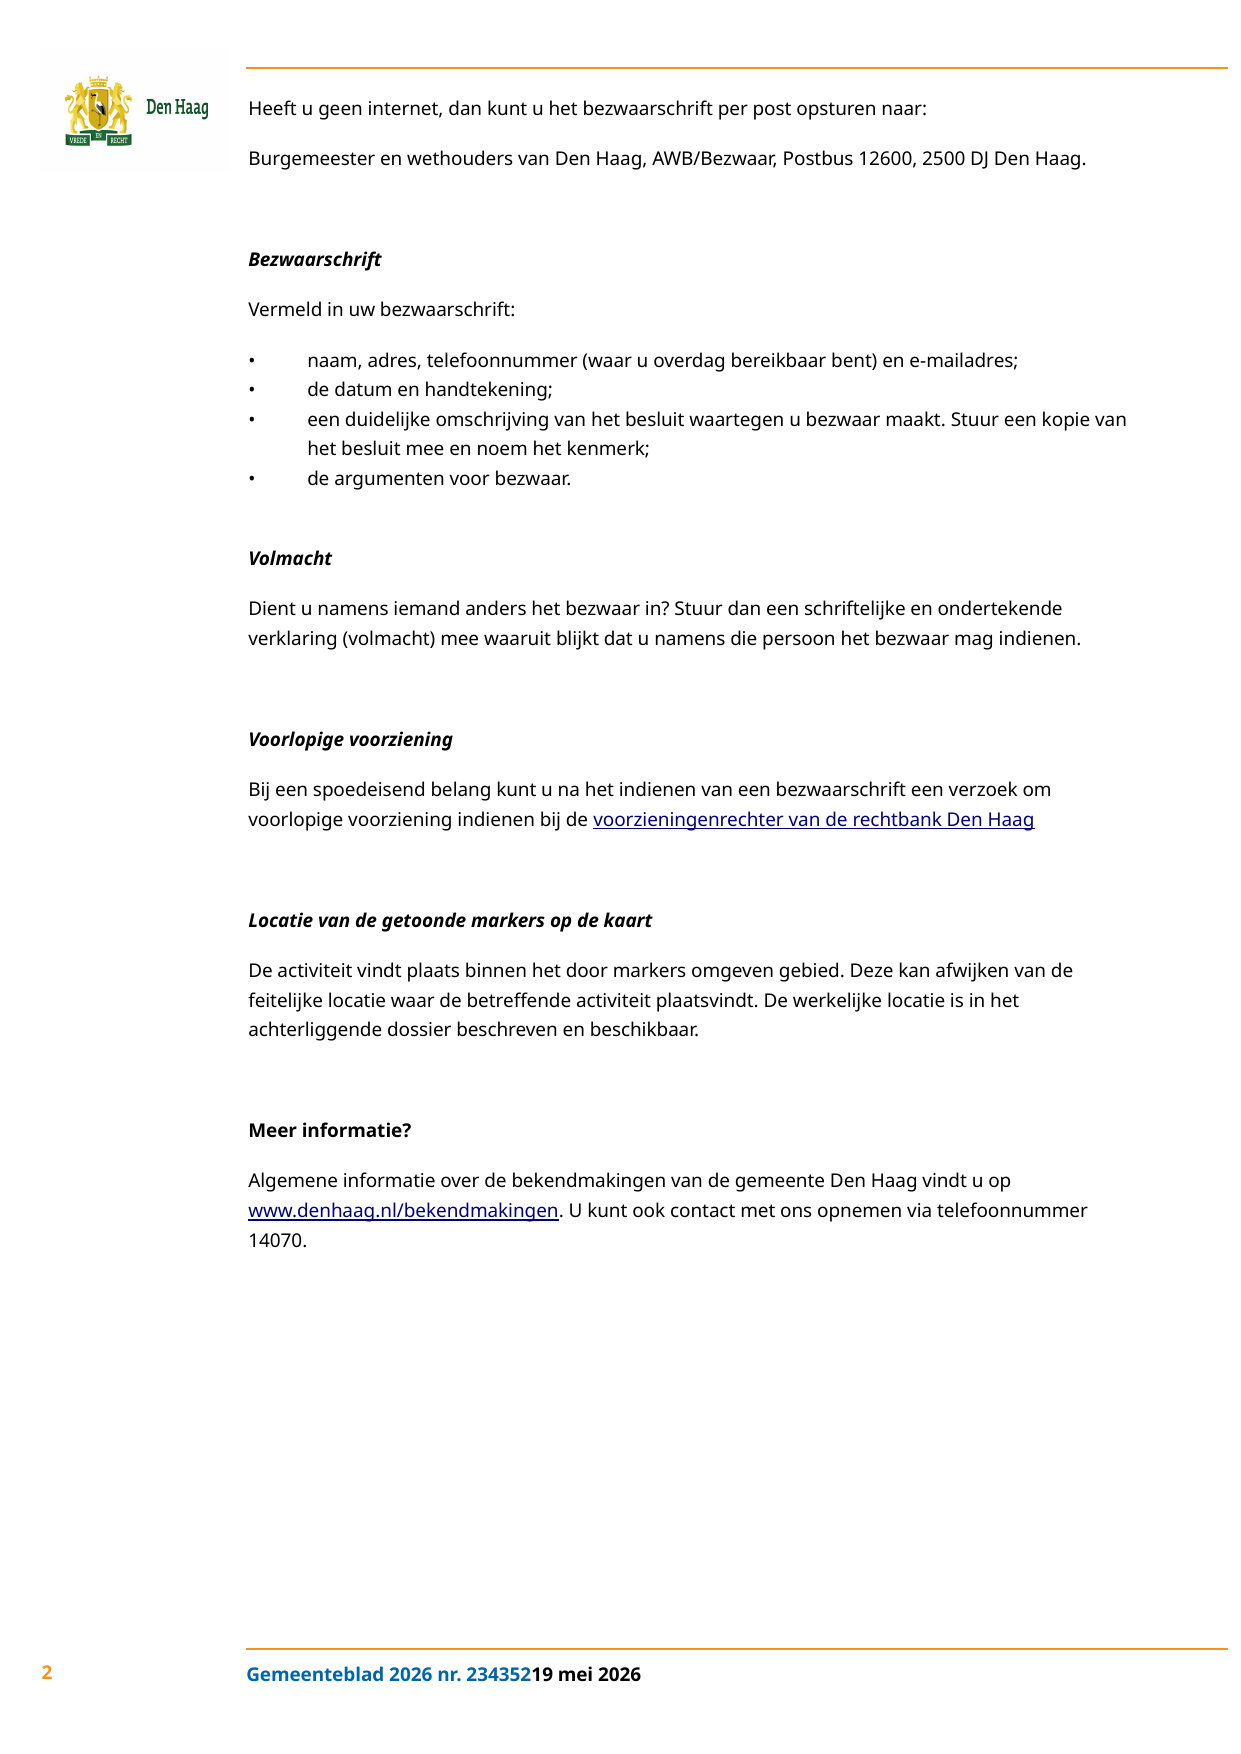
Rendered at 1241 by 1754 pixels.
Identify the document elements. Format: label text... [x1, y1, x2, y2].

picture [41, 47, 231, 172]
text Heeft u geen internet, dan kunt u het bezwaarschrift per post opsturen naar: [248, 95, 1152, 121]
text Locatie van de getoonde markers op de kaart [248, 907, 1152, 933]
list naam, adres, telefoonnummer (waar u overdag bereikbaar bent) en e-mailadres; [248, 347, 1152, 373]
list een duidelijke omschrijving van het besluit waartegen u bezwaar maakt. Stuur een kopie van het besluit mee en noem het kenmerk; [248, 406, 1152, 461]
text Vermeld in uw bezwaarschrift: [248, 296, 1152, 322]
text Bezwaarschrift [248, 246, 1152, 272]
text Volmacht [248, 545, 1152, 571]
text Burgemeester en wethouders van Den Haag, AWB/Bezwaar, Postbus 12600, 2500 DJ Den Haag. [248, 145, 1152, 171]
text Algemene informatie over de bekendmakingen van de gemeente Den Haag vindt u op www.denhaag.nl/bekendmakingen. U kunt ook contact met ons opnemen via telefoonnummer 14070. [248, 1168, 1152, 1253]
list de argumenten voor bezwaar. [248, 465, 1152, 491]
text Bij een spoedeisend belang kunt u na het indienen van een bezwaarschrift een verzoek om voorlopige voorziening indienen bij de voorzieningenrechter van de rechtbank Den Haag [248, 776, 1152, 832]
text De activiteit vindt plaats binnen het door markers omgeven gebied. Deze kan afwijken van de feitelijke locatie waar de betreffende activiteit plaatsvindt. De werkelijke locatie is in het achterliggende dossier beschreven en beschikbaar. [248, 957, 1152, 1042]
text Meer informatie? [248, 1117, 1152, 1143]
list de datum en handtekening; [248, 376, 1152, 402]
text Voorlopige voorziening [248, 726, 1152, 752]
text Dient u namens iemand anders het bezwaar in? Stuur dan een schriftelijke en ondertekende verklaring (volmacht) mee waaruit blijkt dat u namens die persoon het bezwaar mag indienen. [248, 596, 1152, 651]
